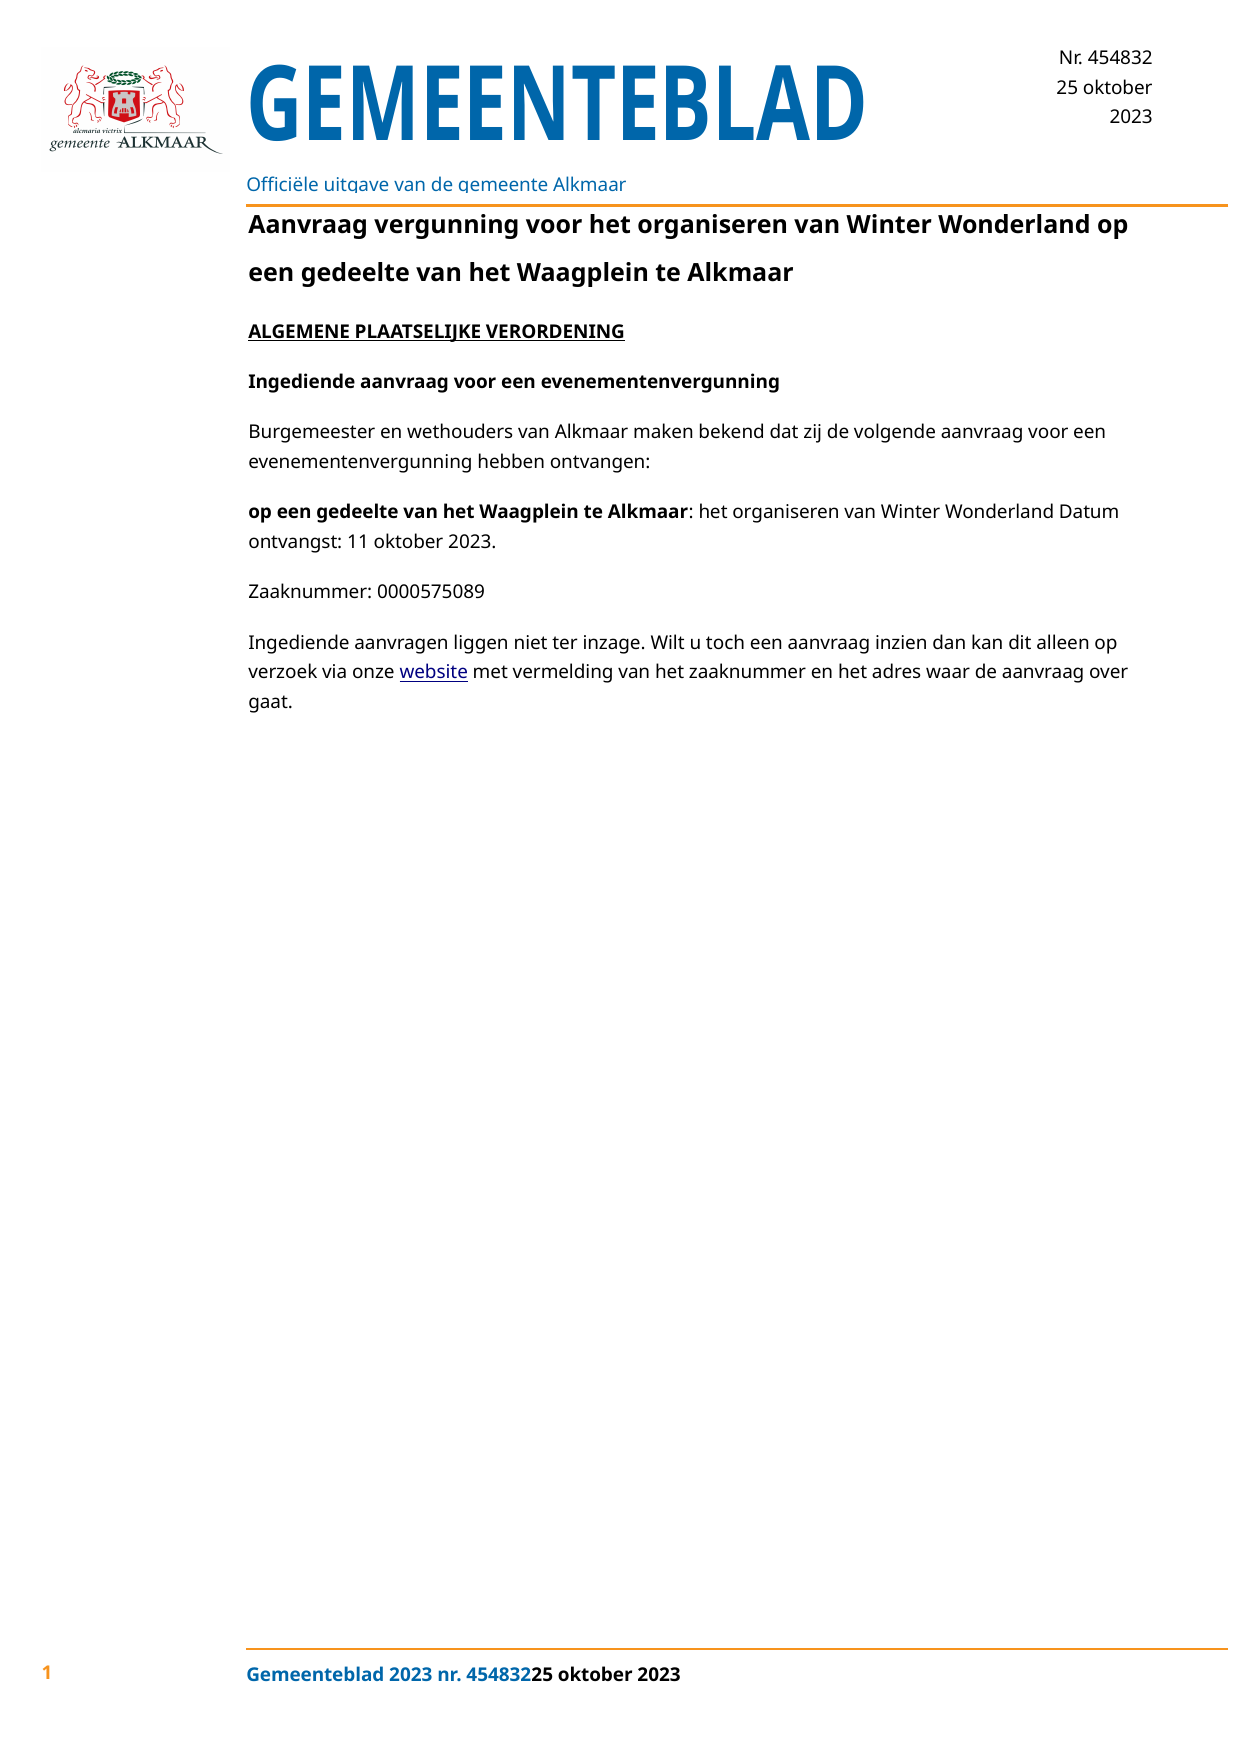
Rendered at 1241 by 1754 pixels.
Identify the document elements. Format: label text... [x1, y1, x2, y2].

text op een gedeelte van het Waagplein te Alkmaar: het organiseren van Winter Wonderland Datum ontvangst: 11 oktober 2023. [248, 499, 1152, 554]
text Zaaknummer: 0000575089 [248, 579, 1152, 604]
text Burgemeester en wethouders van Alkmaar maken bekend dat zij de volgende aanvraag voor een evenementenvergunning hebben ontvangen: [248, 419, 1152, 474]
text Ingediende aanvragen liggen niet ter inzage. Wilt u toch een aanvraag inzien dan kan dit alleen op verzoek via onze website met vermelding van het zaaknummer en het adres waar de aanvraag over gaat. [248, 629, 1152, 714]
picture [41, 47, 231, 172]
text Aanvraag vergunning voor het organiseren van Winter Wonderland op een gedeelte van het Waagplein te Alkmaar [248, 207, 1152, 288]
text Ingediende aanvraag voor een evenementenvergunning [248, 368, 1152, 394]
text ALGEMENE PLAATSELIJKE VERORDENING [248, 318, 1152, 344]
